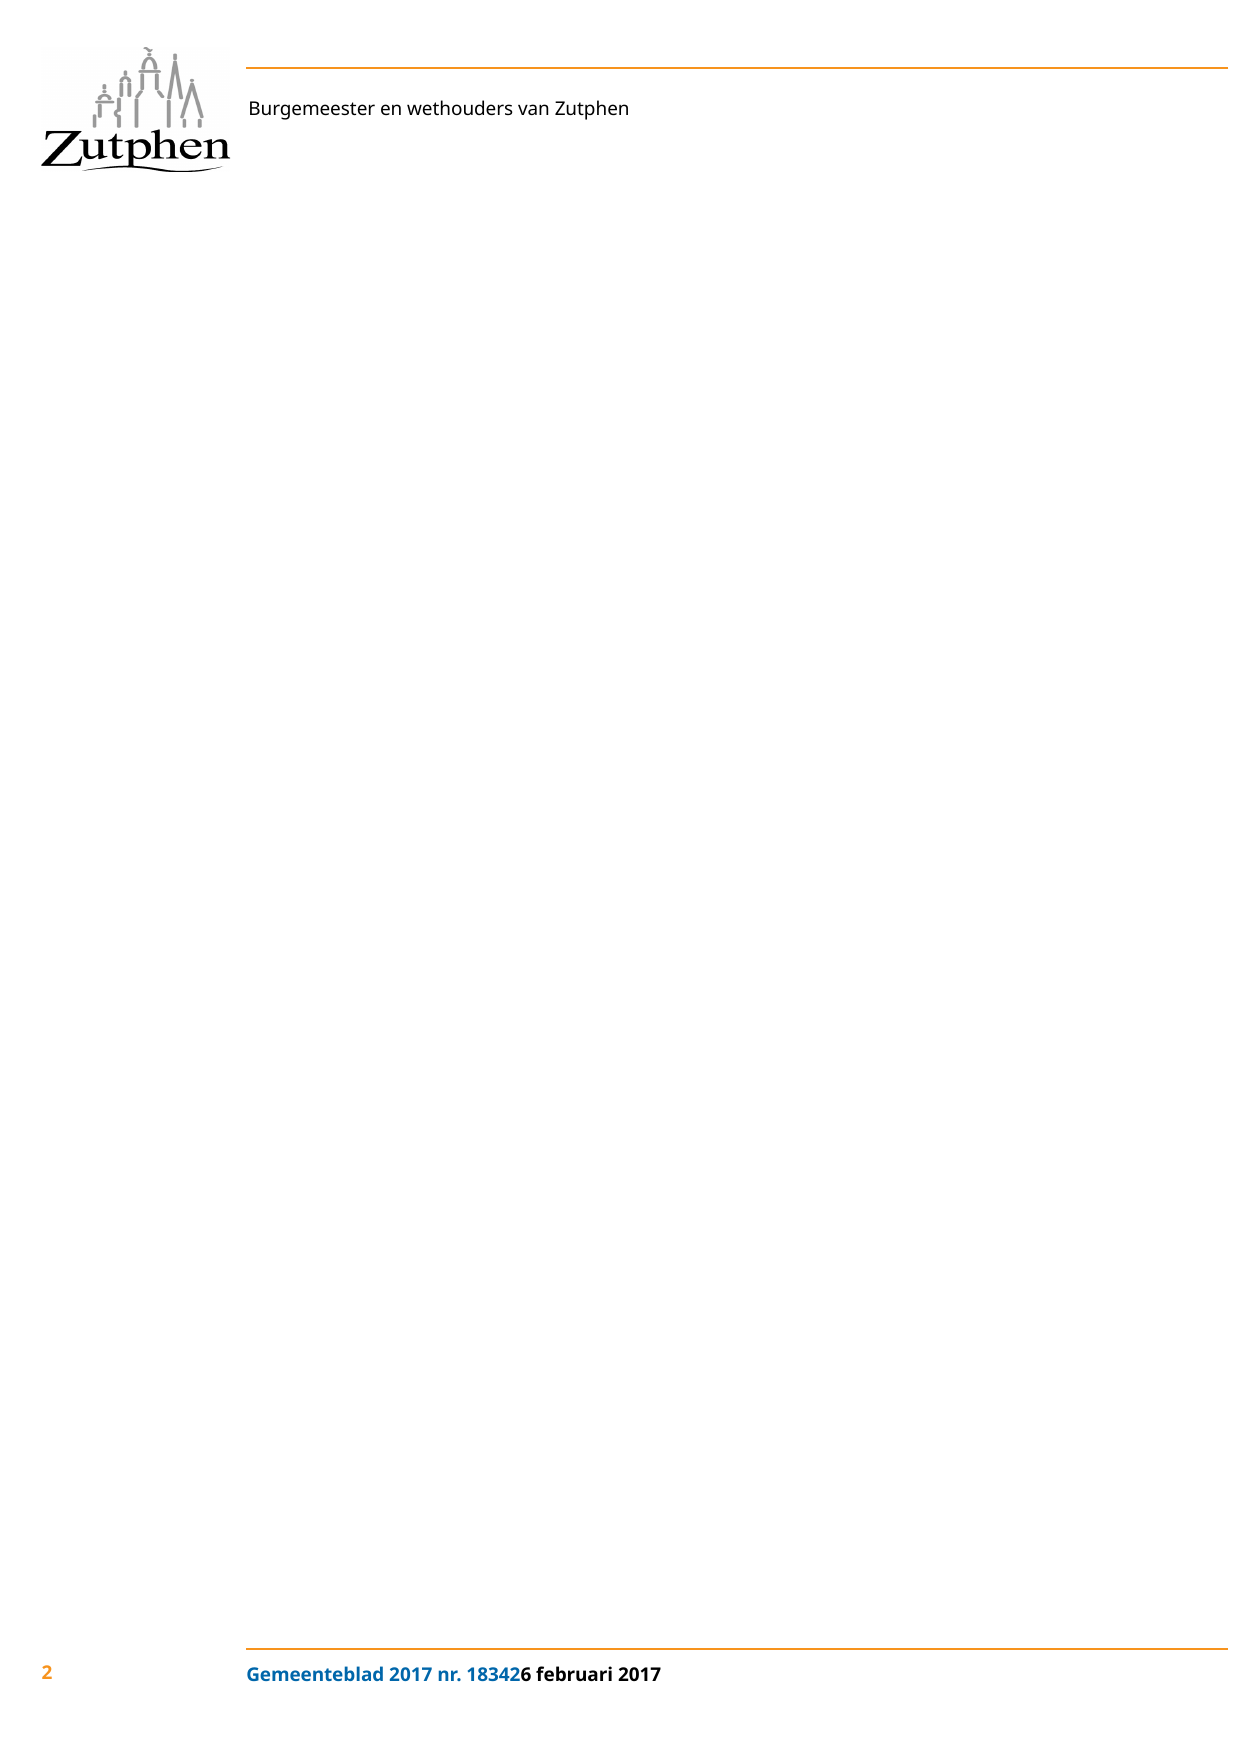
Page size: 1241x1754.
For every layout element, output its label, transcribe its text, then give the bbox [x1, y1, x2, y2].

text Burgemeester en wethouders van Zutphen [248, 95, 1152, 121]
picture [41, 47, 231, 172]
